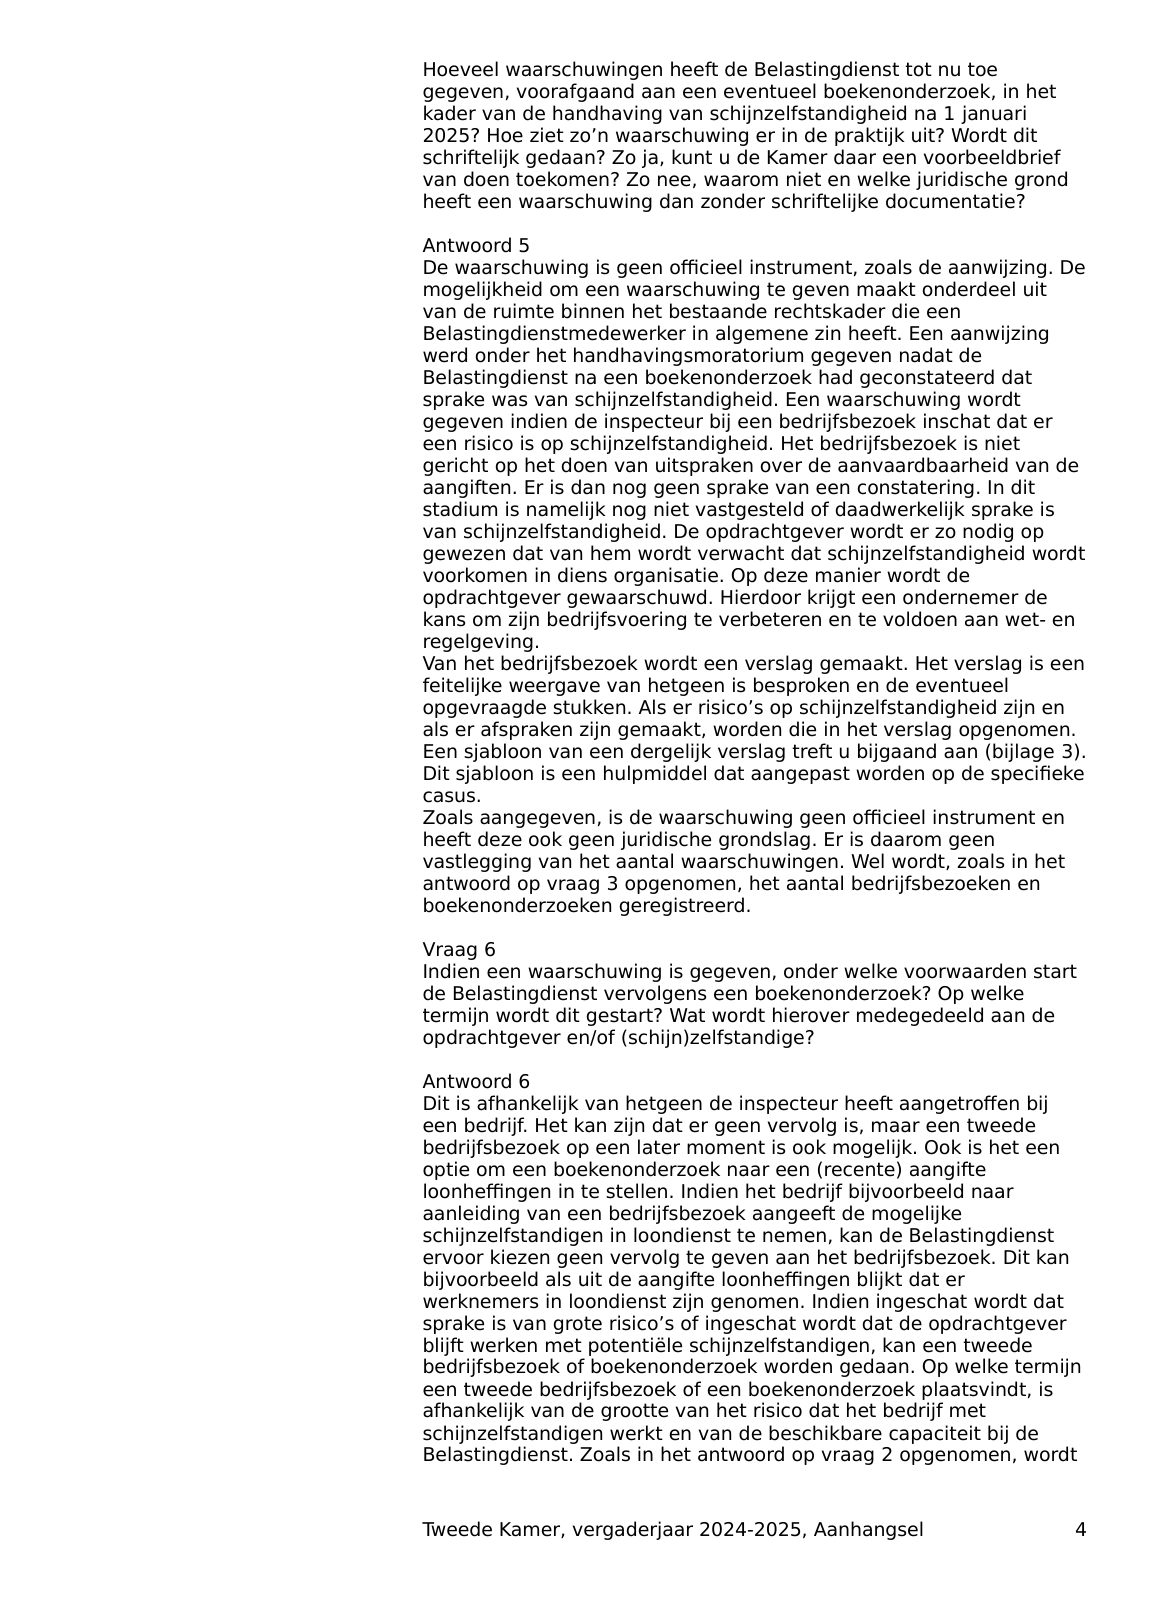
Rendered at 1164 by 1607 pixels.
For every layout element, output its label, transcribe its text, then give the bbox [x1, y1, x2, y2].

text Antwoord 5 [422, 235, 1087, 257]
text Antwoord 6 [422, 1071, 1087, 1093]
text Indien een waarschuwing is gegeven, onder welke voorwaarden start de Belastingdienst vervolgens een boekenonderzoek? Op welke termijn wordt dit gestart? Wat wordt hierover medegedeeld aan de opdrachtgever en/of (schijn)zelfstandige? [422, 961, 1087, 1048]
text Vraag 6 [422, 939, 1087, 961]
text Van het bedrijfsbezoek wordt een verslag gemaakt. Het verslag is een feitelijke weergave van hetgeen is besproken en de eventueel opgevraagde stukken. Als er risico’s op schijnzelfstandigheid zijn en als er afspraken zijn gemaakt, worden die in het verslag opgenomen. Een sjabloon van een dergelijk verslag treft u bijgaand aan (bijlage 3). Dit sjabloon is een hulpmiddel dat aangepast worden op de specifieke casus. [422, 653, 1087, 807]
text Zoals aangegeven, is de waarschuwing geen officieel instrument en heeft deze ook geen juridische grondslag. Er is daarom geen vastlegging van het aantal waarschuwingen. Wel wordt, zoals in het antwoord op vraag 3 opgenomen, het aantal bedrijfsbezoeken en boekenonderzoeken geregistreerd. [422, 807, 1087, 916]
text Dit is afhankelijk van hetgeen de inspecteur heeft aangetroffen bij een bedrijf. Het kan zijn dat er geen vervolg is, maar een tweede bedrijfsbezoek op een later moment is ook mogelijk. Ook is het een optie om een boekenonderzoek naar een (recente) aangifte loonheffingen in te stellen. Indien het bedrijf bijvoorbeeld naar aanleiding van een bedrijfsbezoek aangeeft de mogelijke schijnzelfstandigen in loondienst te nemen, kan de Belastingdienst ervoor kiezen geen vervolg te geven aan het bedrijfsbezoek. Dit kan bijvoorbeeld als uit de aangifte loonheffingen blijkt dat er werknemers in loondienst zijn genomen. Indien ingeschat wordt dat sprake is van grote risico’s of ingeschat wordt dat de opdrachtgever blijft werken met potentiële schijnzelfstandigen, kan een tweede bedrijfsbezoek of boekenonderzoek worden gedaan. Op welke termijn een tweede bedrijfsbezoek of een boekenonderzoek plaatsvindt, is afhankelijk van de grootte van het risico dat het bedrijf met schijnzelfstandigen werkt en van de beschikbare capaciteit bij de Belastingdienst. Zoals in het antwoord op vraag 2 opgenomen, wordt [422, 1093, 1087, 1466]
text Hoeveel waarschuwingen heeft de Belastingdienst tot nu toe gegeven, voorafgaand aan een eventueel boekenonderzoek, in het kader van de handhaving van schijnzelfstandigheid na 1 januari 2025? Hoe ziet zo’n waarschuwing er in de praktijk uit? Wordt dit schriftelijk gedaan? Zo ja, kunt u de Kamer daar een voorbeeldbrief van doen toekomen? Zo nee, waarom niet en welke juridische grond heeft een waarschuwing dan zonder schriftelijke documentatie? [422, 59, 1087, 213]
text De waarschuwing is geen officieel instrument, zoals de aanwijzing. De mogelijkheid om een waarschuwing te geven maakt onderdeel uit van de ruimte binnen het bestaande rechtskader die een Belastingdienstmedewerker in algemene zin heeft. Een aanwijzing werd onder het handhavingsmoratorium gegeven nadat de Belastingdienst na een boekenonderzoek had geconstateerd dat sprake was van schijnzelfstandigheid. Een waarschuwing wordt gegeven indien de inspecteur bij een bedrijfsbezoek inschat dat er een risico is op schijnzelfstandigheid. Het bedrijfsbezoek is niet gericht op het doen van uitspraken over de aanvaardbaarheid van de aangiften. Er is dan nog geen sprake van een constatering. In dit stadium is namelijk nog niet vastgesteld of daadwerkelijk sprake is van schijnzelfstandigheid. De opdrachtgever wordt er zo nodig op gewezen dat van hem wordt verwacht dat schijnzelfstandigheid wordt voorkomen in diens organisatie. Op deze manier wordt de opdrachtgever gewaarschuwd. Hierdoor krijgt een ondernemer de kans om zijn bedrijfsvoering te verbeteren en te voldoen aan wet- en regelgeving. [422, 257, 1087, 653]
